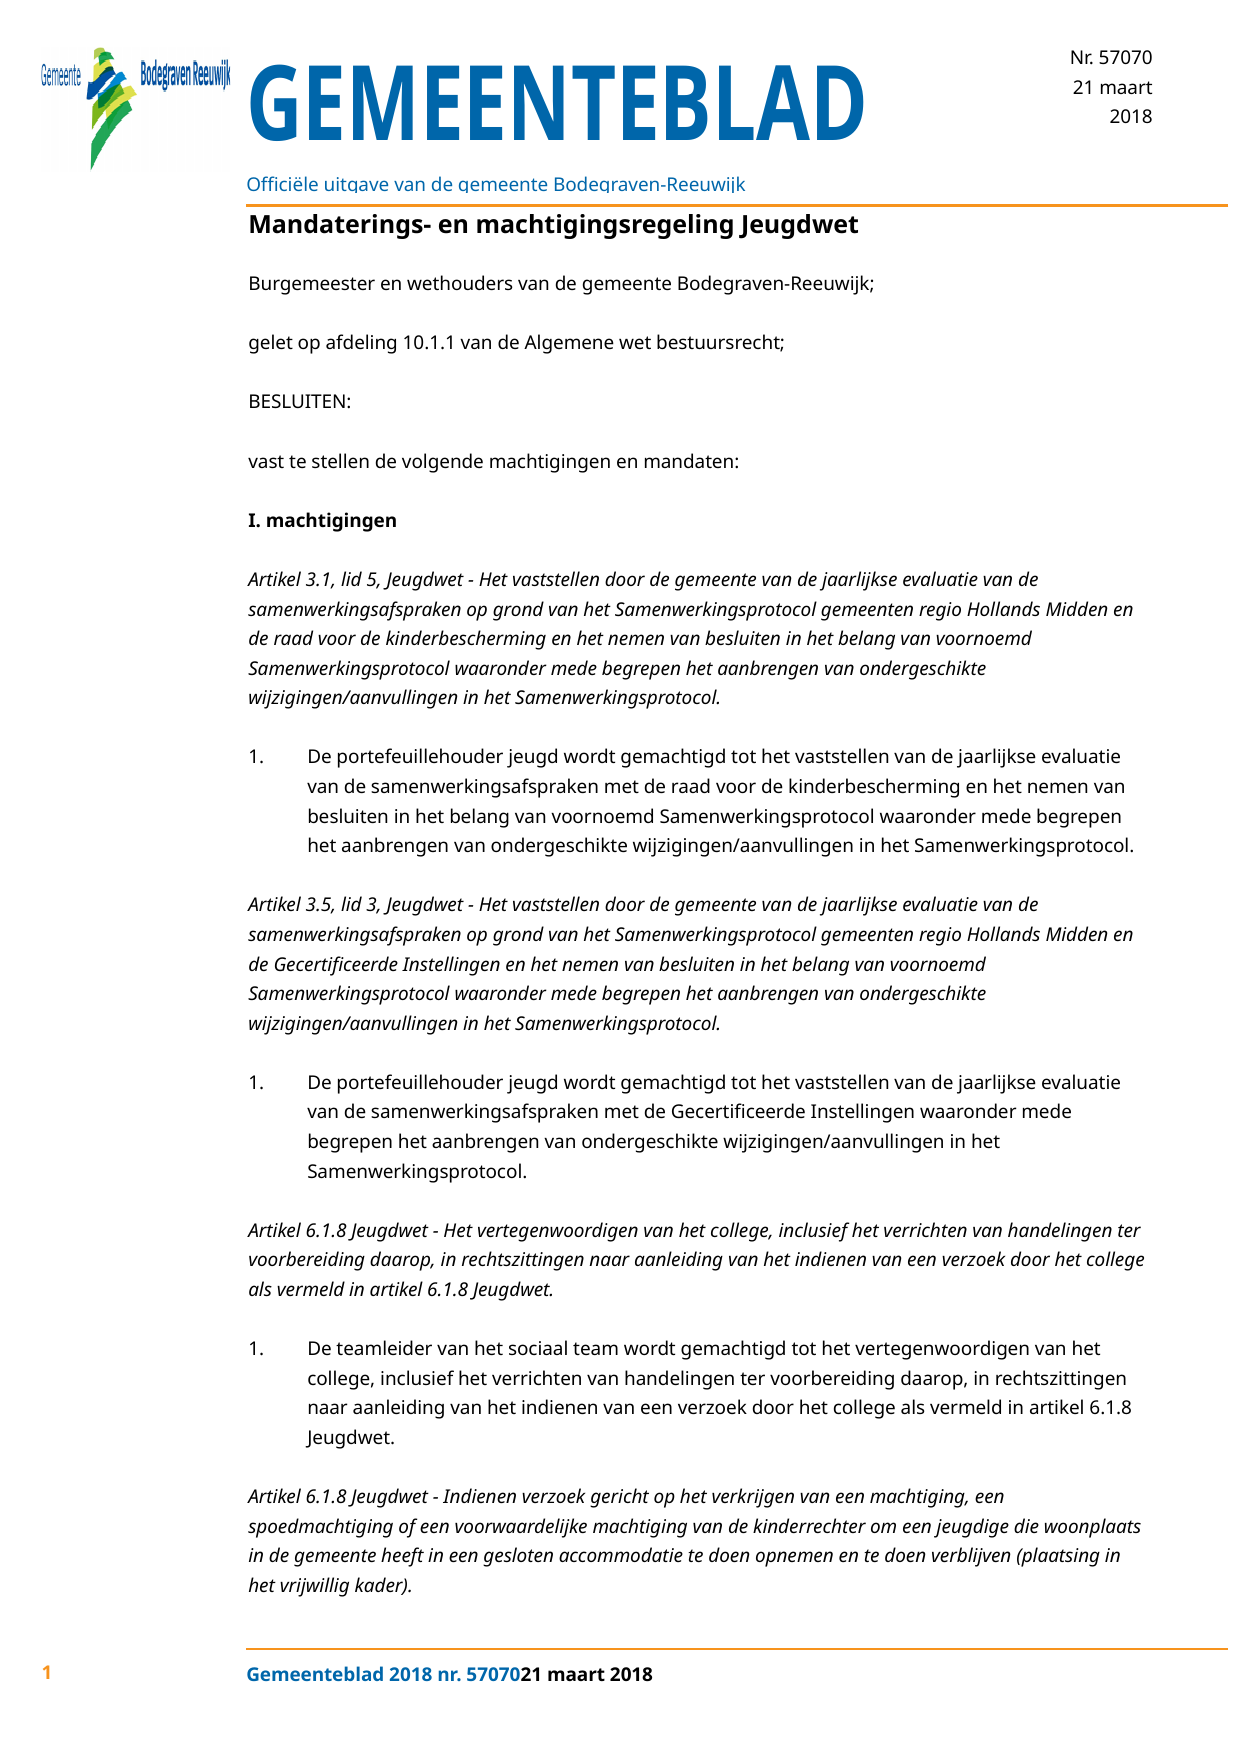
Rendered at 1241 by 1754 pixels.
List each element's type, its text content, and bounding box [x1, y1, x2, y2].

list De portefeuillehouder jeugd wordt gemachtigd tot het vaststellen van de jaarlijkse evaluatie van de samenwerkingsafspraken met de Gecertificeerde Instellingen waaronder mede begrepen het aanbrengen van ondergeschikte wijzigingen/aanvullingen in het Samenwerkingsprotocol. [248, 1069, 1152, 1183]
text gelet op afdeling 10.1.1 van de Algemene wet bestuursrecht; [248, 329, 1152, 355]
text Artikel 6.1.8 Jeugdwet - Indienen verzoek gericht op het verkrijgen van een machtiging, een spoedmachtiging of een voorwaardelijke machtiging van de kinderrechter om een jeugdige die woonplaats in de gemeente heeft in een gesloten accommodatie te doen opnemen en te doen verblijven (plaatsing in het vrijwillig kader). [248, 1483, 1152, 1598]
text I. machtigingen [248, 507, 1152, 533]
picture [41, 47, 231, 172]
list De teamleider van het sociaal team wordt gemachtigd tot het vertegenwoordigen van het college, inclusief het verrichten van handelingen ter voorbereiding daarop, in rechtszittingen naar aanleiding van het indienen van een verzoek door het college als vermeld in artikel 6.1.8 Jeugdwet. [248, 1335, 1152, 1450]
text Artikel 6.1.8 Jeugdwet - Het vertegenwoordigen van het college, inclusief het verrichten van handelingen ter voorbereiding daarop, in rechtszittingen naar aanleiding van het indienen van een verzoek door het college als vermeld in artikel 6.1.8 Jeugdwet. [248, 1217, 1152, 1302]
text BESLUITEN: [248, 389, 1152, 414]
text vast te stellen de volgende machtigingen en mandaten: [248, 448, 1152, 473]
text Artikel 3.5, lid 3, Jeugdwet - Het vaststellen door de gemeente van de jaarlijkse evaluatie van de samenwerkingsafspraken op grond van het Samenwerkingsprotocol gemeenten regio Hollands Midden en de Gecertificeerde Instellingen en het nemen van besluiten in het belang van voornoemd Samenwerkingsprotocol waaronder mede begrepen het aanbrengen van ondergeschikte wijzigingen/aanvullingen in het Samenwerkingsprotocol. [248, 892, 1152, 1036]
text Artikel 3.1, lid 5, Jeugdwet - Het vaststellen door de gemeente van de jaarlijkse evaluatie van de samenwerkingsafspraken op grond van het Samenwerkingsprotocol gemeenten regio Hollands Midden en de raad voor de kinderbescherming en het nemen van besluiten in het belang van voornoemd Samenwerkingsprotocol waaronder mede begrepen het aanbrengen van ondergeschikte wijzigingen/aanvullingen in het Samenwerkingsprotocol. [248, 566, 1152, 710]
text Mandaterings- en machtigingsregeling Jeugdwet [248, 207, 1152, 241]
text Burgemeester en wethouders van de gemeente Bodegraven-Reeuwijk; [248, 270, 1152, 296]
list De portefeuillehouder jeugd wordt gemachtigd tot het vaststellen van de jaarlijkse evaluatie van de samenwerkingsafspraken met de raad voor de kinderbescherming en het nemen van besluiten in het belang van voornoemd Samenwerkingsprotocol waaronder mede begrepen het aanbrengen van ondergeschikte wijzigingen/aanvullingen in het Samenwerkingsprotocol. [248, 744, 1152, 858]
